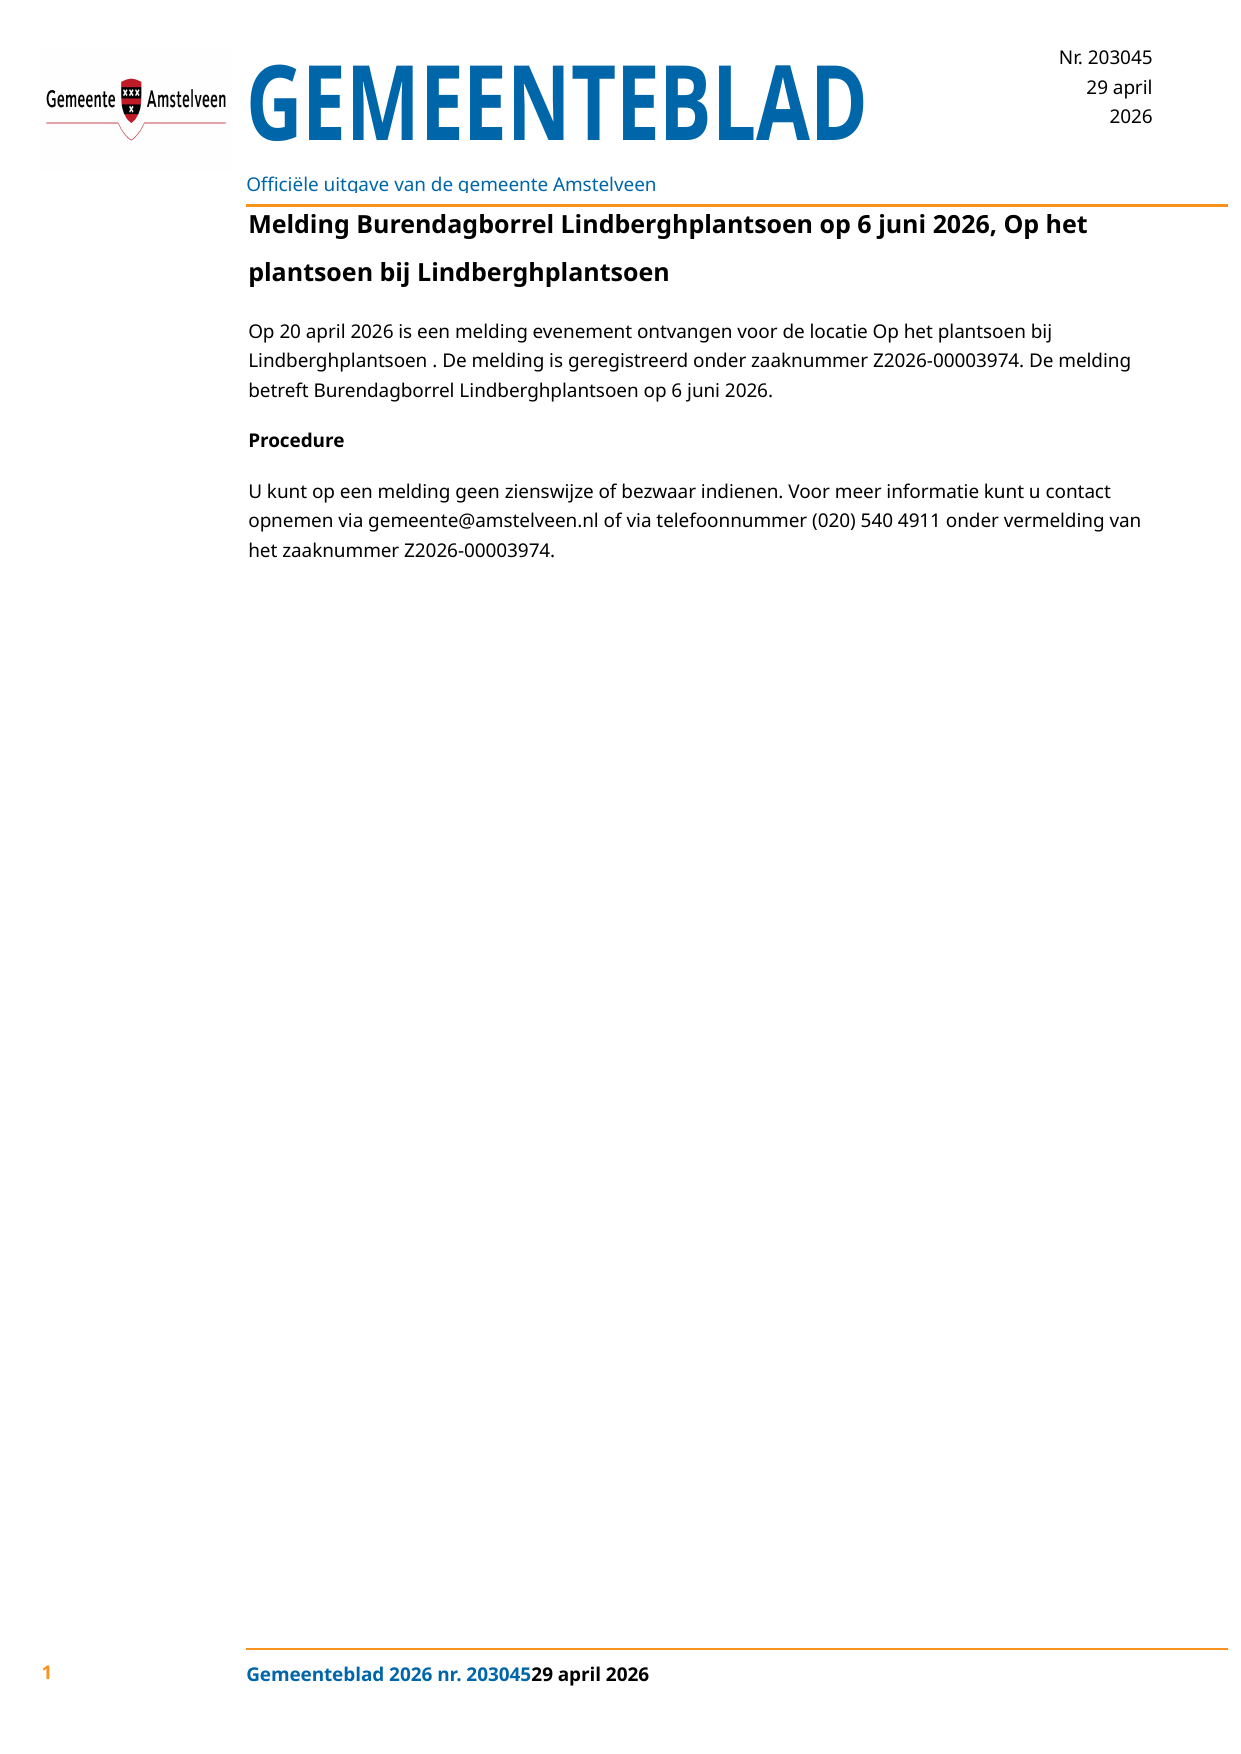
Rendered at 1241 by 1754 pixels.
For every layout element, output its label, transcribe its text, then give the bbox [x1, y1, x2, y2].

picture [41, 47, 231, 172]
text U kunt op een melding geen zienswijze of bezwaar indienen. Voor meer informatie kunt u contact opnemen via gemeente@amstelveen.nl of via telefoonnummer (020) 540 4911 onder vermelding van het zaaknummer Z2026-00003974. [248, 478, 1152, 563]
text Op 20 april 2026 is een melding evenement ontvangen voor de locatie Op het plantsoen bij Lindberghplantsoen . De melding is geregistreerd onder zaaknummer Z2026-00003974. De melding betreft Burendagborrel Lindberghplantsoen op 6 juni 2026. [248, 318, 1152, 403]
text Melding Burendagborrel Lindberghplantsoen op 6 juni 2026, Op het plantsoen bij Lindberghplantsoen [248, 207, 1152, 288]
text Procedure [248, 427, 1152, 453]
